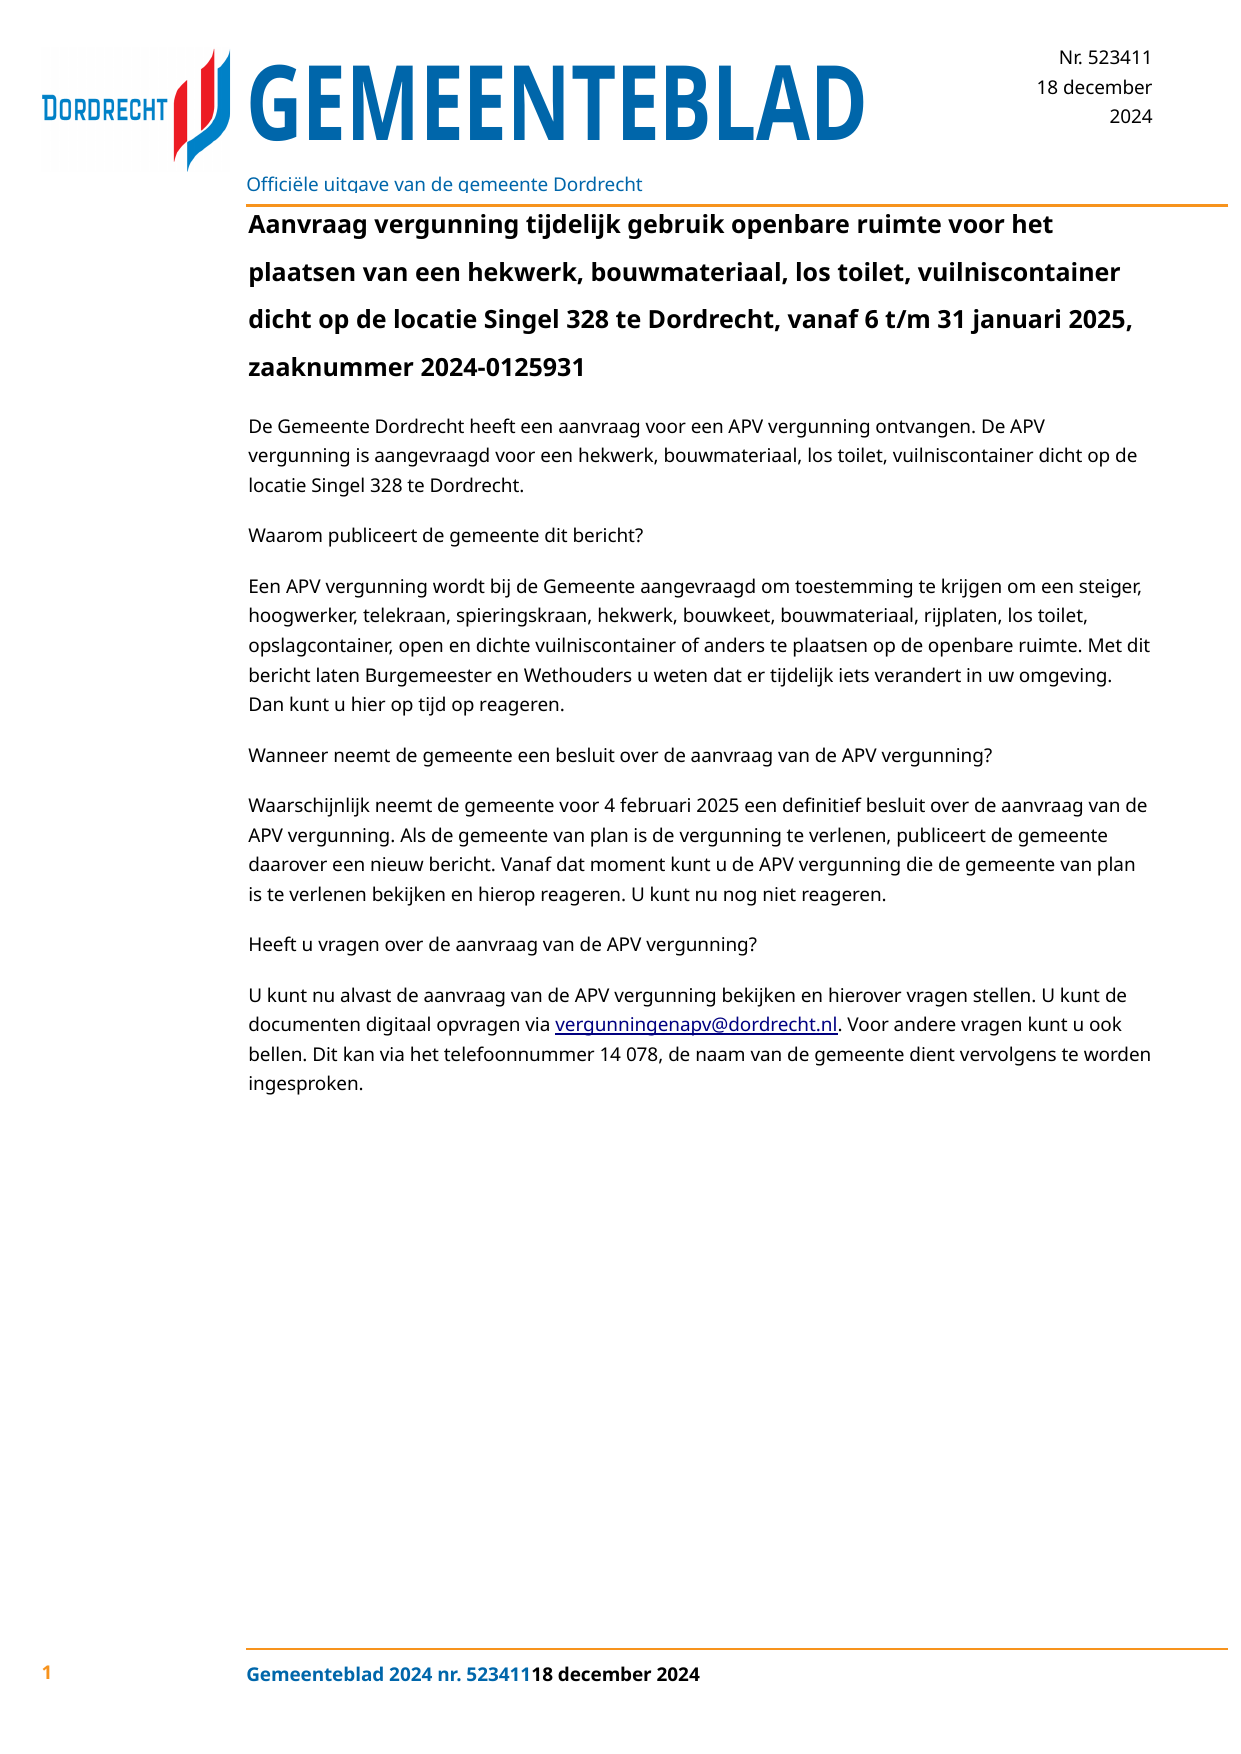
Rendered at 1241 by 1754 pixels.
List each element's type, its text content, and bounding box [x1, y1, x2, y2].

text De Gemeente Dordrecht heeft een aanvraag voor een APV vergunning ontvangen. De APV vergunning is aangevraagd voor een hekwerk, bouwmateriaal, los toilet, vuilniscontainer dicht op de locatie Singel 328 te Dordrecht. [248, 413, 1152, 498]
text Waarschijnlijk neemt de gemeente voor 4 februari 2025 een definitief besluit over de aanvraag van de APV vergunning. Als de gemeente van plan is de vergunning te verlenen, publiceert de gemeente daarover een nieuw bericht. Vanaf dat moment kunt u de APV vergunning die de gemeente van plan is te verlenen bekijken en hierop reageren. U kunt nu nog niet reageren. [248, 792, 1152, 907]
text Een APV vergunning wordt bij de Gemeente aangevraagd om toestemming te krijgen om een steiger, hoogwerker, telekraan, spieringskraan, hekwerk, bouwkeet, bouwmateriaal, rijplaten, los toilet, opslagcontainer, open en dichte vuilniscontainer of anders te plaatsen op de openbare ruimte. Met dit bericht laten Burgemeester en Wethouders u weten dat er tijdelijk iets verandert in uw omgeving. Dan kunt u hier op tijd op reageren. [248, 573, 1152, 717]
text U kunt nu alvast de aanvraag van de APV vergunning bekijken en hierover vragen stellen. U kunt de documenten digitaal opvragen via vergunningenapv@dordrecht.nl. Voor andere vragen kunt u ook bellen. Dit kan via het telefoonnummer 14 078, de naam van de gemeente dient vervolgens te worden ingesproken. [248, 982, 1152, 1096]
text Wanneer neemt de gemeente een besluit over de aanvraag van de APV vergunning? [248, 742, 1152, 768]
picture [41, 47, 231, 172]
text Waarom publiceert de gemeente dit bericht? [248, 523, 1152, 548]
text Aanvraag vergunning tijdelijk gebruik openbare ruimte voor het plaatsen van een hekwerk, bouwmateriaal, los toilet, vuilniscontainer dicht op de locatie Singel 328 te Dordrecht, vanaf 6 t/m 31 januari 2025, zaaknummer 2024-0125931 [248, 207, 1152, 384]
text Heeft u vragen over de aanvraag van de APV vergunning? [248, 931, 1152, 957]
